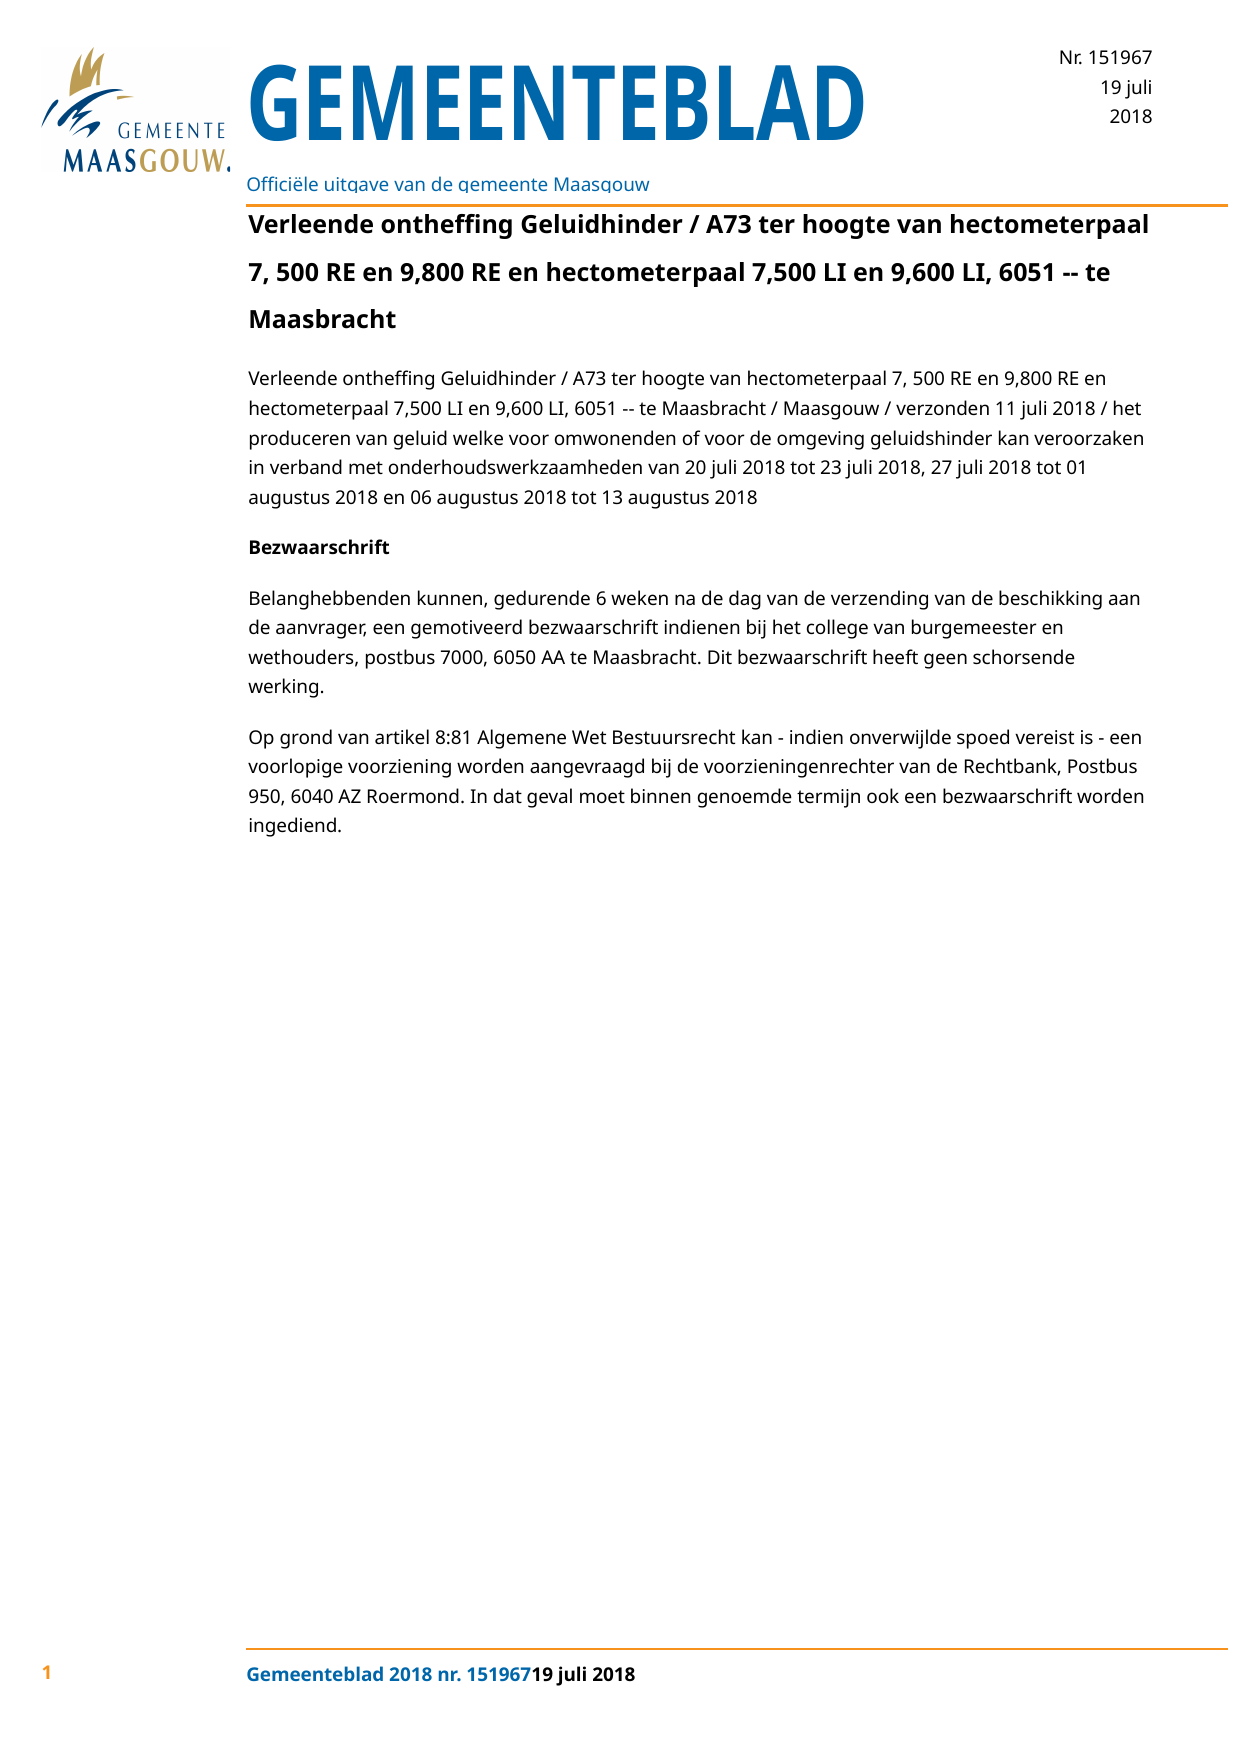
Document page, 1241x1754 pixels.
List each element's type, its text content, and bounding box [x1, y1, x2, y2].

text Bezwaarschrift [248, 534, 1152, 560]
text Verleende ontheffing Geluidhinder / A73 ter hoogte van hectometerpaal 7, 500 RE en 9,800 RE en hectometerpaal 7,500 LI en 9,600 LI, 6051 -- te Maasbracht [248, 207, 1152, 336]
text Verleende ontheffing Geluidhinder / A73 ter hoogte van hectometerpaal 7, 500 RE en 9,800 RE en hectometerpaal 7,500 LI en 9,600 LI, 6051 -- te Maasbracht / Maasgouw / verzonden 11 juli 2018 / het produceren van geluid welke voor omwonenden of voor de omgeving geluidshinder kan veroorzaken in verband met onderhoudswerkzaamheden van 20 juli 2018 tot 23 juli 2018, 27 juli 2018 tot 01 augustus 2018 en 06 augustus 2018 tot 13 augustus 2018 [248, 366, 1152, 509]
picture [41, 47, 231, 172]
text Op grond van artikel 8:81 Algemene Wet Bestuursrecht kan - indien onverwijlde spoed vereist is - een voorlopige voorziening worden aangevraagd bij de voorzieningenrechter van de Rechtbank, Postbus 950, 6040 AZ Roermond. In dat geval moet binnen genoemde termijn ook een bezwaarschrift worden ingediend. [248, 724, 1152, 838]
text Belanghebbenden kunnen, gedurende 6 weken na de dag van de verzending van de beschikking aan de aanvrager, een gemotiveerd bezwaarschrift indienen bij het college van burgemeester en wethouders, postbus 7000, 6050 AA te Maasbracht. Dit bezwaarschrift heeft geen schorsende werking. [248, 585, 1152, 699]
